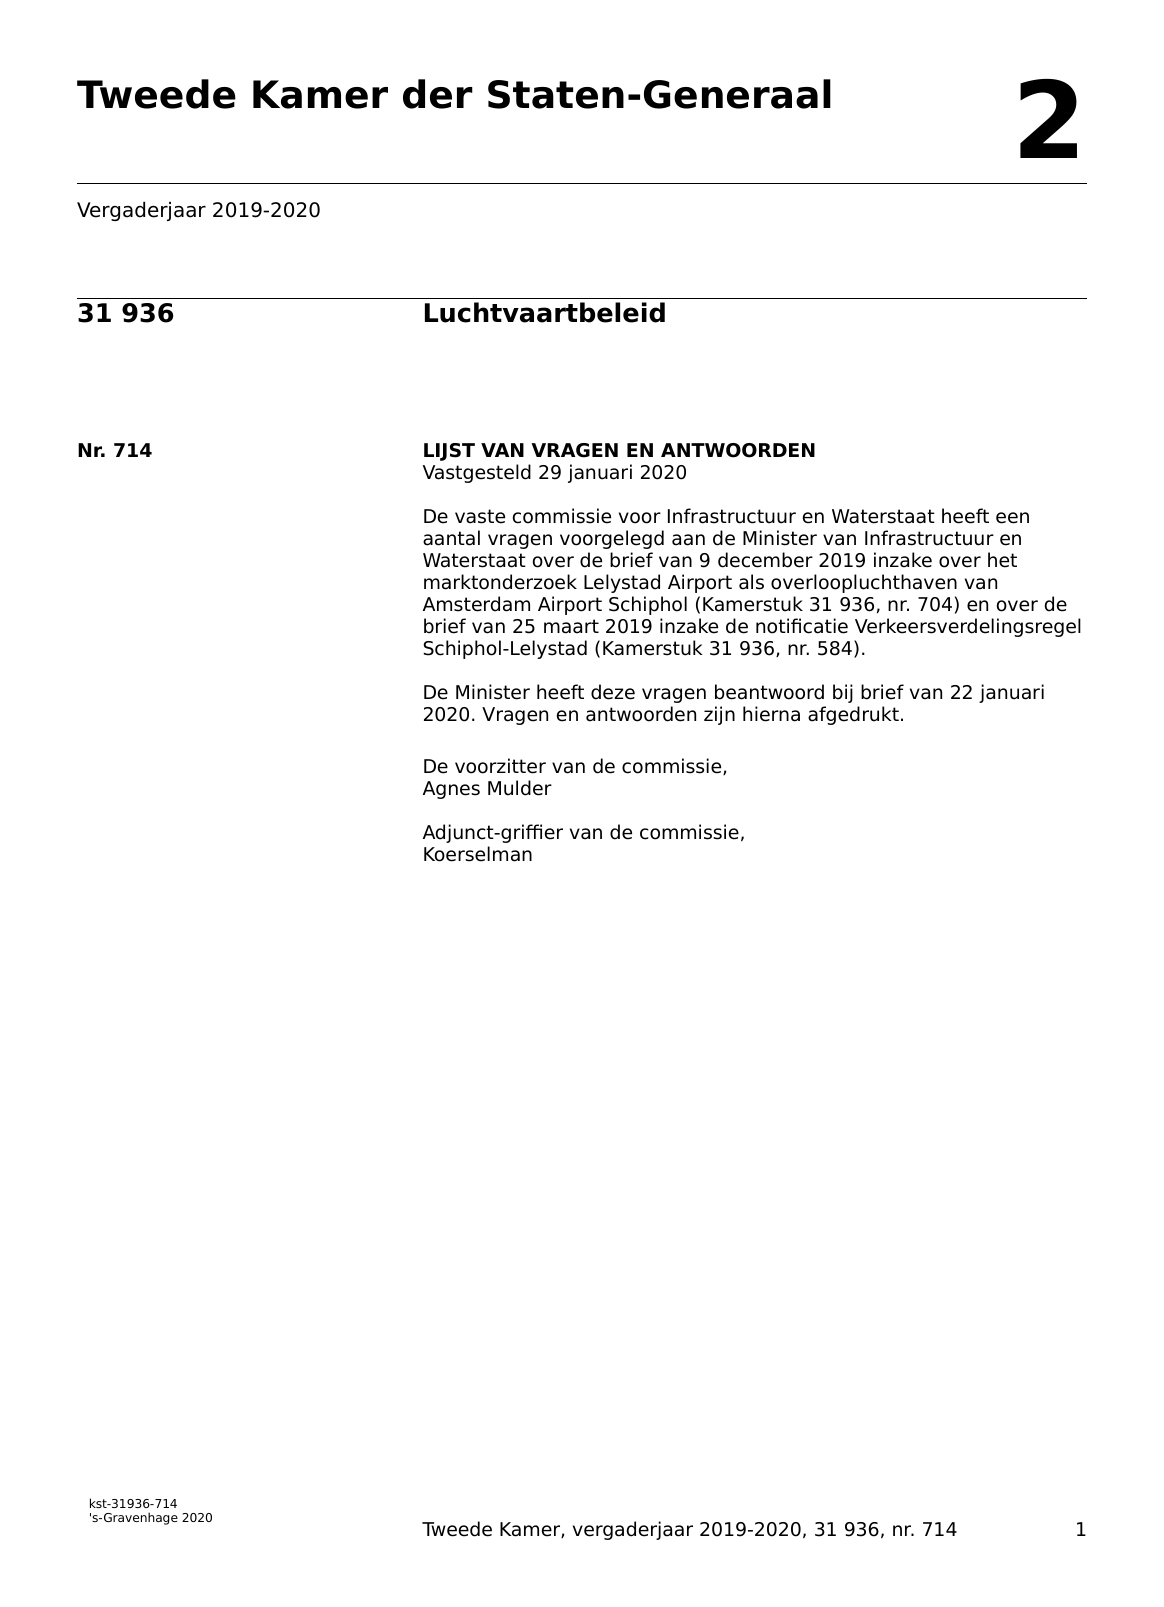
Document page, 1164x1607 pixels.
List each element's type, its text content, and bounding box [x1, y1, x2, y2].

text Adjunct-griffier van de commissie, Koerselman [422, 822, 1087, 866]
table_header 2 [886, 59, 1087, 183]
text De Minister heeft deze vragen beantwoord bij brief van 22 januari 2020. Vragen en antwoorden zijn hierna afgedrukt. [422, 682, 1087, 726]
text De voorzitter van de commissie, Agnes Mulder [422, 756, 1087, 800]
table_cell Vergaderjaar 2019-2020 [77, 184, 1087, 298]
subtitle 31 936 Luchtvaartbeleid [77, 299, 1087, 329]
text 's-Gravenhage 2020 [88, 1511, 323, 1525]
table_header Tweede Kamer der Staten-Generaal [77, 59, 886, 183]
text De vaste commissie voor Infrastructuur en Waterstaat heeft een aantal vragen voorgelegd aan de Minister van Infrastructuur en Waterstaat over de brief van 9 december 2019 inzake over het marktonderzoek Lelystad Airport als overloopluchthaven van Amsterdam Airport Schiphol (Kamerstuk 31 936, nr. 704) en over de brief van 25 maart 2019 inzake de notificatie Verkeersverdelingsregel Schiphol-Lelystad (Kamerstuk 31 936, nr. 584). [422, 506, 1087, 660]
text kst-31936-714 [88, 1497, 323, 1511]
text Vastgesteld 29 januari 2020 [422, 462, 1087, 484]
subtitle Nr. 714 LIJST VAN VRAGEN EN ANTWOORDEN [77, 440, 1087, 462]
